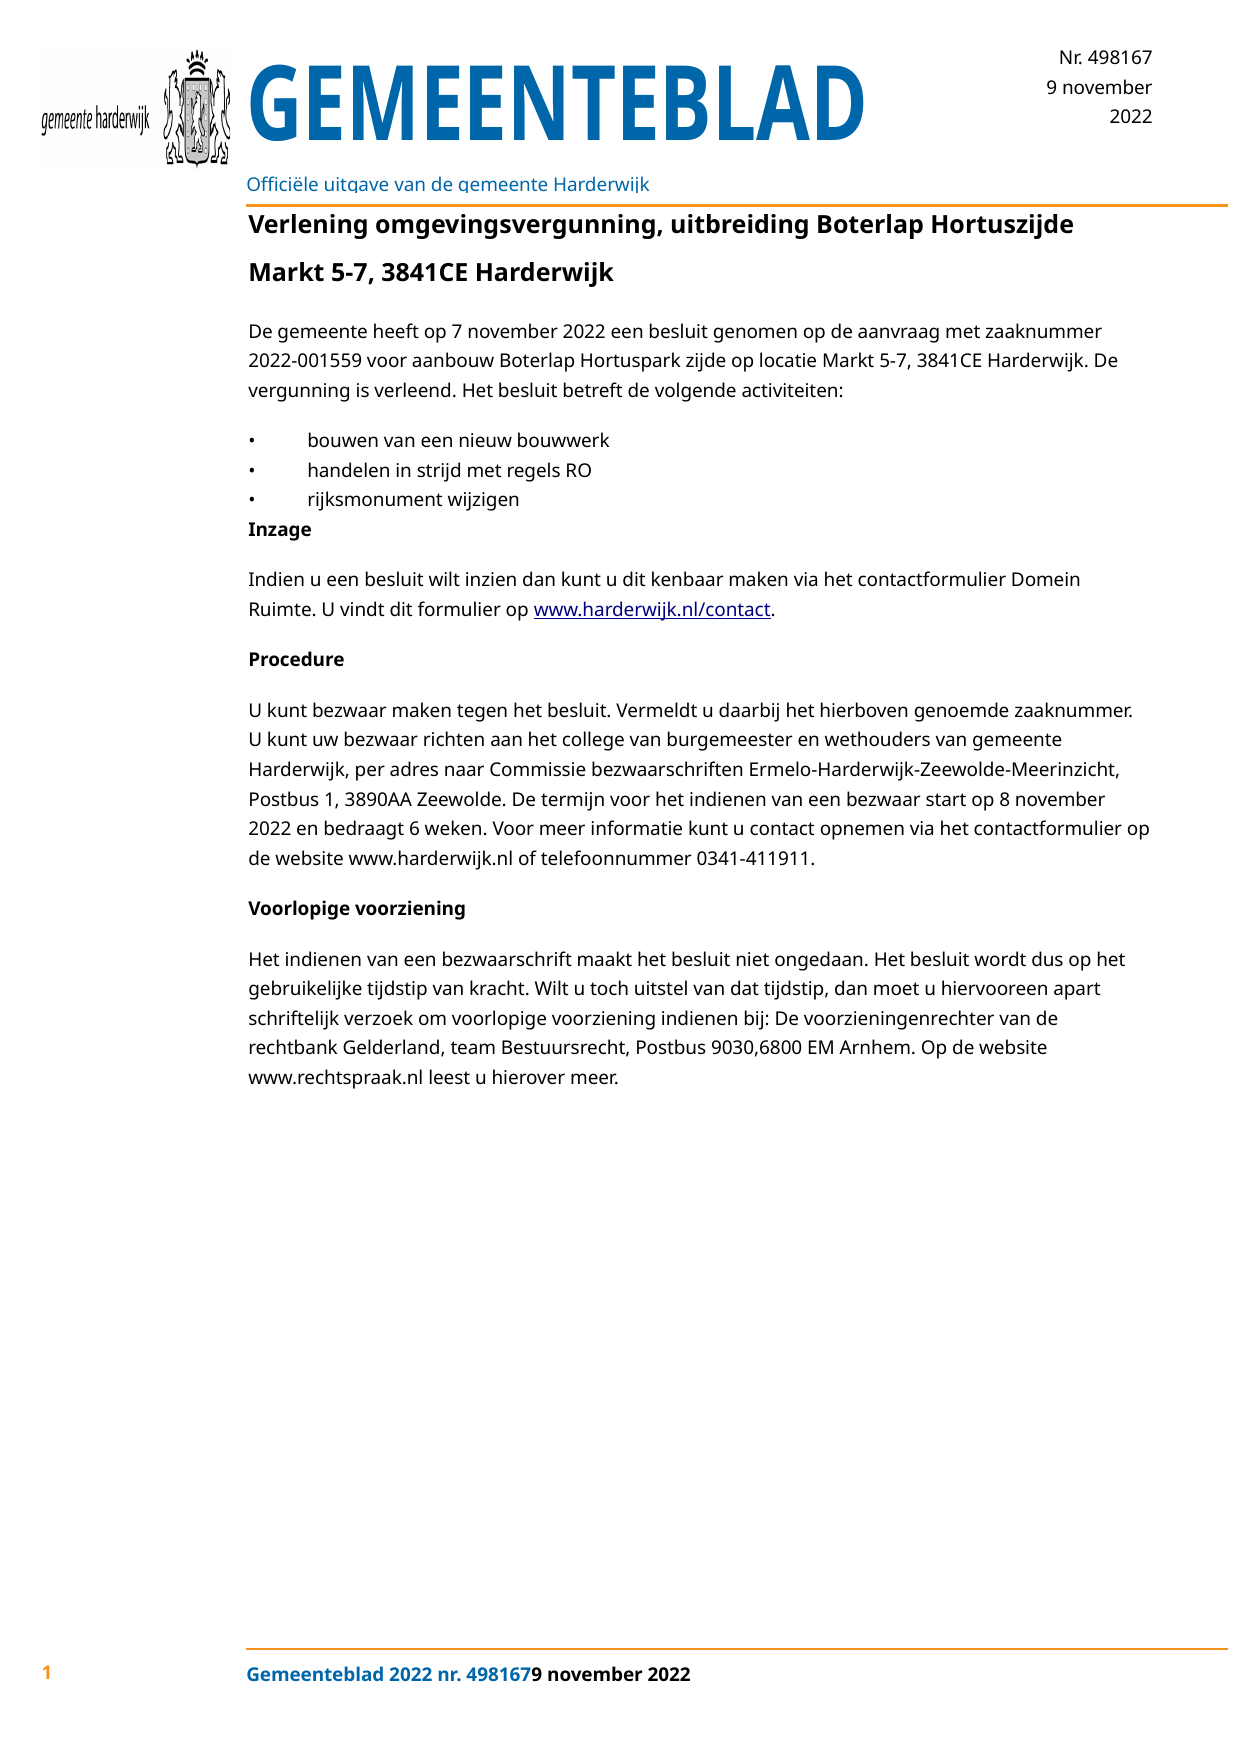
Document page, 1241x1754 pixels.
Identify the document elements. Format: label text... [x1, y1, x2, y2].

list handelen in strijd met regels RO [248, 457, 1152, 483]
list rijksmonument wijzigen [248, 487, 1152, 512]
text U kunt bezwaar maken tegen het besluit. Vermeldt u daarbij het hierboven genoemde zaaknummer. U kunt uw bezwaar richten aan het college van burgemeester en wethouders van gemeente Harderwijk, per adres naar Commissie bezwaarschriften Ermelo-Harderwijk-Zeewolde-Meerinzicht, Postbus 1, 3890AA Zeewolde. De termijn voor het indienen van een bezwaar start op 8 november 2022 en bedraagt 6 weken. Voor meer informatie kunt u contact opnemen via het contactformulier op de website www.harderwijk.nl of telefoonnummer 0341-411911. [248, 697, 1152, 871]
text Voorlopige voorziening [248, 895, 1152, 921]
text Het indienen van een bezwaarschrift maakt het besluit niet ongedaan. Het besluit wordt dus op het gebruikelijke tijdstip van kracht. Wilt u toch uitstel van dat tijdstip, dan moet u hiervooreen apart schriftelijk verzoek om voorlopige voorziening indienen bij: De voorzieningenrechter van de rechtbank Gelderland, team Bestuursrecht, Postbus 9030,6800 EM Arnhem. Op de website www.rechtspraak.nl leest u hierover meer. [248, 946, 1152, 1090]
text Inzage [248, 516, 1152, 542]
text Procedure [248, 647, 1152, 672]
text De gemeente heeft op 7 november 2022 een besluit genomen op de aanvraag met zaaknummer 2022-001559 voor aanbouw Boterlap Hortuspark zijde op locatie Markt 5-7, 3841CE Harderwijk. De vergunning is verleend. Het besluit betreft de volgende activiteiten: [248, 318, 1152, 403]
text Verlening omgevingsvergunning, uitbreiding Boterlap Hortuszijde Markt 5-7, 3841CE Harderwijk [248, 207, 1152, 288]
picture [41, 47, 231, 172]
text Indien u een besluit wilt inzien dan kunt u dit kenbaar maken via het contactformulier Domein Ruimte. U vindt dit formulier op www.harderwijk.nl/contact. [248, 567, 1152, 622]
list bouwen van een nieuw bouwwerk [248, 427, 1152, 453]
